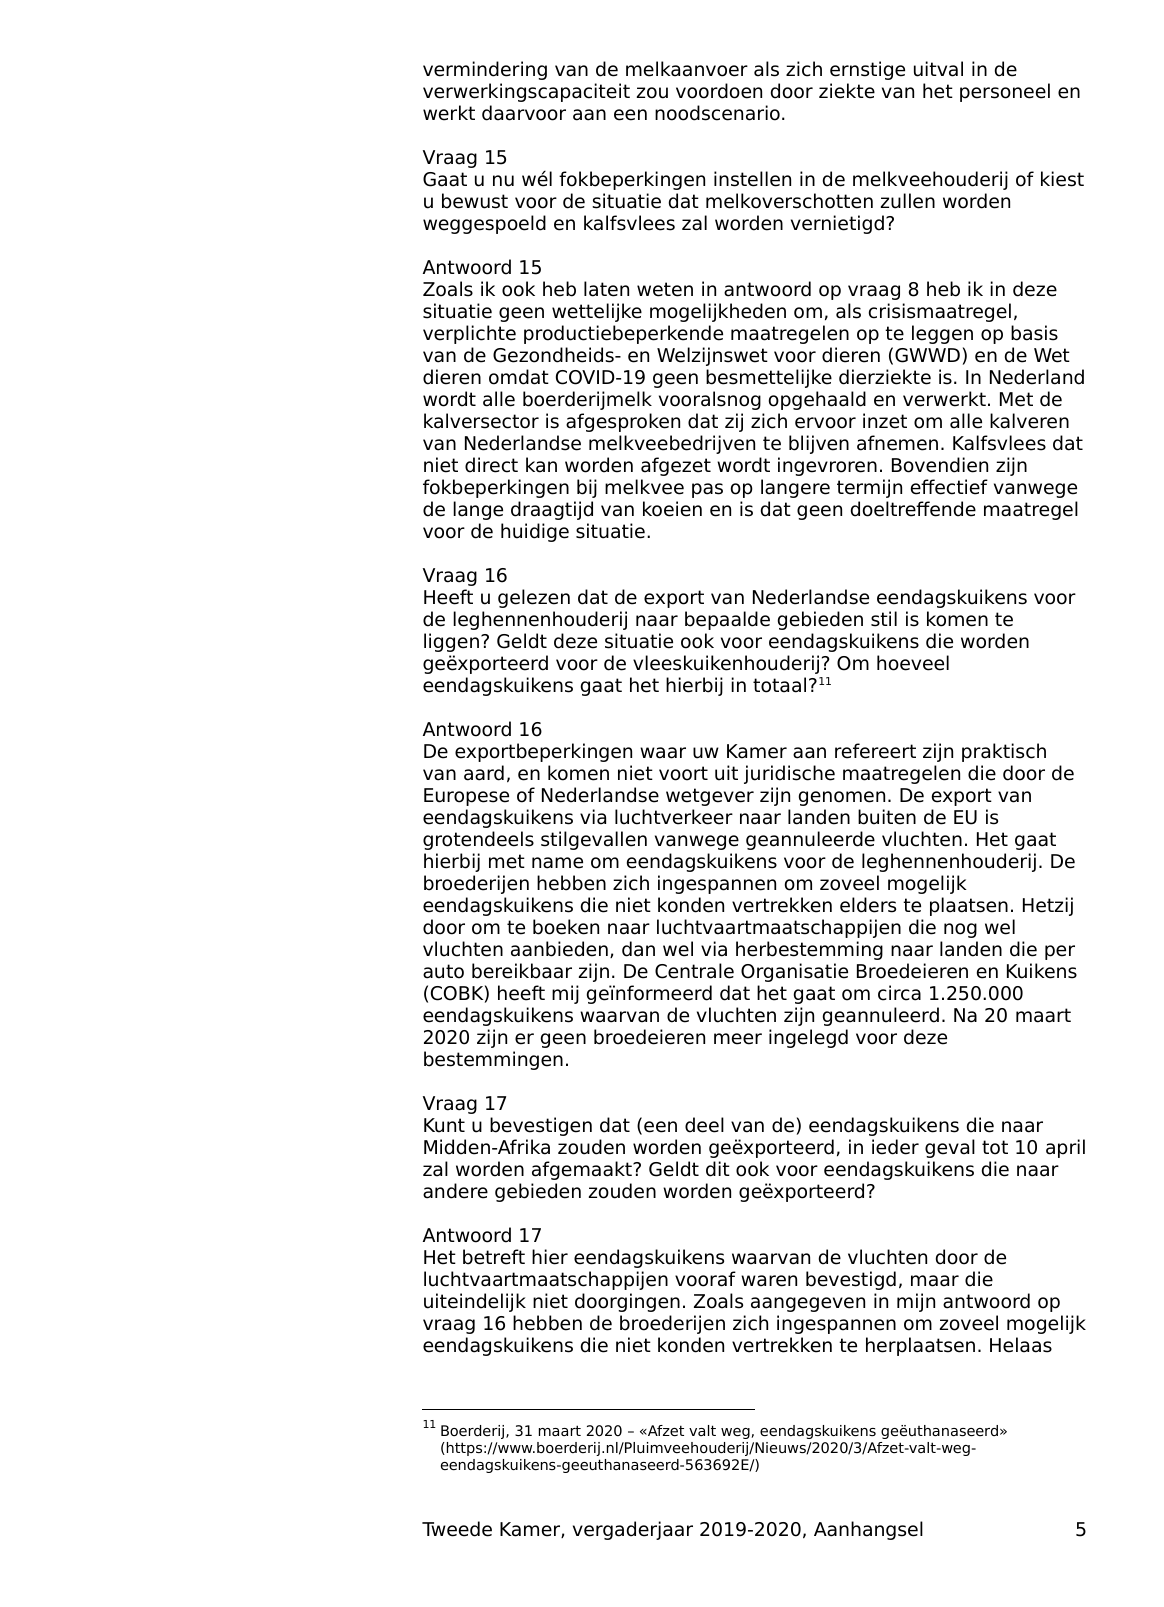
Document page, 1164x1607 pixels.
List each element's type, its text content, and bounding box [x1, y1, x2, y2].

text De exportbeperkingen waar uw Kamer aan refereert zijn praktisch van aard, en komen niet voort uit juridische maatregelen die door de Europese of Nederlandse wetgever zijn genomen. De export van eendagskuikens via luchtverkeer naar landen buiten de EU is grotendeels stilgevallen vanwege geannuleerde vluchten. Het gaat hierbij met name om eendagskuikens voor de leghennenhouderij. De broederijen hebben zich ingespannen om zoveel mogelijk eendagskuikens die niet konden vertrekken elders te plaatsen. Hetzij door om te boeken naar luchtvaartmaatschappijen die nog wel vluchten aanbieden, dan wel via herbestemming naar landen die per auto bereikbaar zijn. De Centrale Organisatie Broedeieren en Kuikens (COBK) heeft mij geïnformeerd dat het gaat om circa 1.250.000 eendagskuikens waarvan de vluchten zijn geannuleerd. Na 20 maart 2020 zijn er geen broedeieren meer ingelegd voor deze bestemmingen. [422, 741, 1087, 1071]
text Vraag 17 [422, 1093, 1087, 1115]
text Het betreft hier eendagskuikens waarvan de vluchten door de luchtvaartmaatschappijen vooraf waren bevestigd, maar die uiteindelijk niet doorgingen. Zoals aangegeven in mijn antwoord op vraag 16 hebben de broederijen zich ingespannen om zoveel mogelijk eendagskuikens die niet konden vertrekken te herplaatsen. Helaas [422, 1247, 1087, 1357]
text Vraag 15 [422, 147, 1087, 169]
text Kunt u bevestigen dat (een deel van de) eendagskuikens die naar Midden-Afrika zouden worden geëxporteerd, in ieder geval tot 10 april zal worden afgemaakt? Geldt dit ook voor eendagskuikens die naar andere gebieden zouden worden geëxporteerd? [422, 1115, 1087, 1203]
text Zoals ik ook heb laten weten in antwoord op vraag 8 heb ik in deze situatie geen wettelijke mogelijkheden om, als crisismaatregel, verplichte productiebeperkende maatregelen op te leggen op basis van de Gezondheids- en Welzijnswet voor dieren (GWWD) en de Wet dieren omdat COVID-19 geen besmettelijke dierziekte is. In Nederland wordt alle boerderijmelk vooralsnog opgehaald en verwerkt. Met de kalversector is afgesproken dat zij zich ervoor inzet om alle kalveren van Nederlandse melkveebedrijven te blijven afnemen. Kalfsvlees dat niet direct kan worden afgezet wordt ingevroren. Bovendien zijn fokbeperkingen bij melkvee pas op langere termijn effectief vanwege de lange draagtijd van koeien en is dat geen doeltreffende maatregel voor de huidige situatie. [422, 279, 1087, 543]
text Gaat u nu wél fokbeperkingen instellen in de melkveehouderij of kiest u bewust voor de situatie dat melkoverschotten zullen worden weggespoeld en kalfsvlees zal worden vernietigd? [422, 169, 1087, 235]
text Vraag 16 [422, 565, 1087, 587]
text Antwoord 17 [422, 1225, 1087, 1247]
text vermindering van de melkaanvoer als zich ernstige uitval in de verwerkingscapaciteit zou voordoen door ziekte van het personeel en werkt daarvoor aan een noodscenario. [422, 59, 1087, 125]
text Heeft u gelezen dat de export van Nederlandse eendagskuikens voor de leghennenhouderij naar bepaalde gebieden stil is komen te liggen? Geldt deze situatie ook voor eendagskuikens die worden geëxporteerd voor de vleeskuikenhouderij? Om hoeveel eendagskuikens gaat het hierbij in totaal? [422, 587, 1087, 697]
text Boerderij, 31 maart 2020 – «Afzet valt weg, eendagskuikens geëuthanaseerd» (https://www.boerderij.nl/Pluimveehouderij/Nieuws/2020/3/Afzet-valt-weg-eendagskuikens-geeuthanaseerd-563692E/) [422, 1418, 1087, 1474]
text Antwoord 16 [422, 719, 1087, 741]
text Antwoord 15 [422, 257, 1087, 279]
